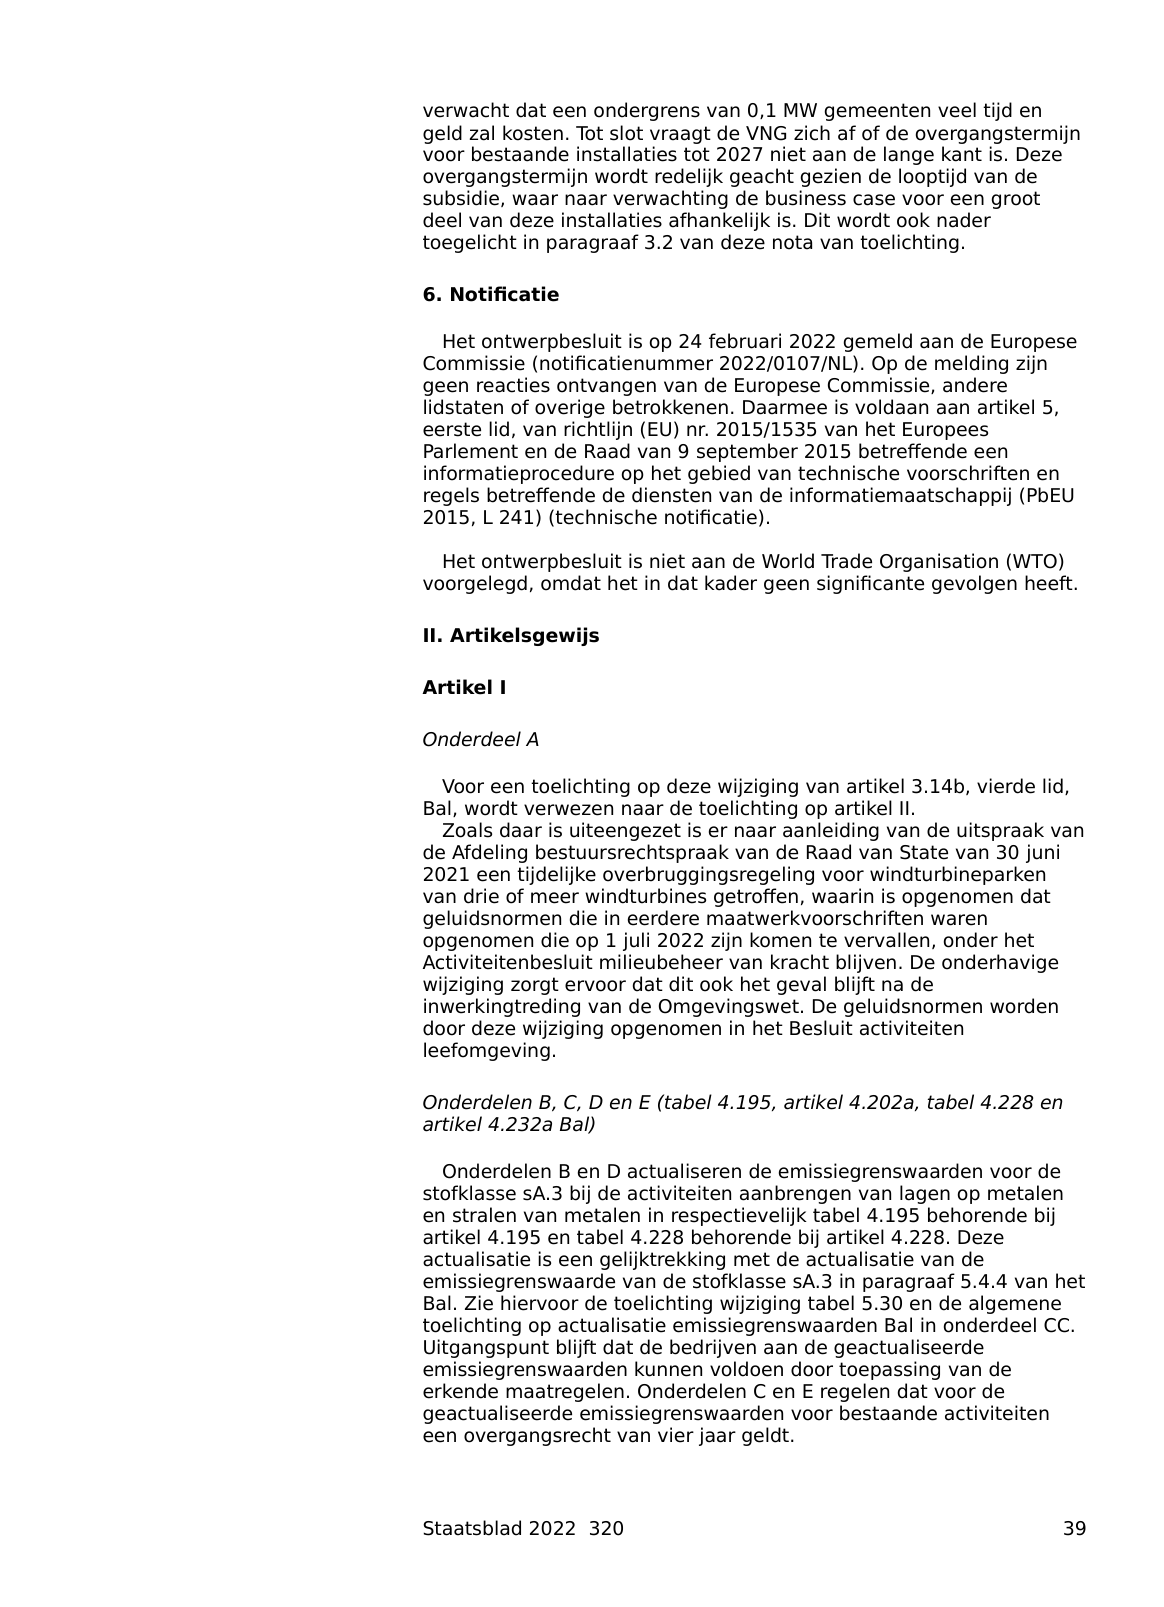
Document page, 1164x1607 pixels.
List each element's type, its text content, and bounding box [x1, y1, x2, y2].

text Het ontwerpbesluit is op 24 februari 2022 gemeld aan de Europese Commissie (notificatienummer 2022/0107/NL). Op de melding zijn geen reacties ontvangen van de Europese Commissie, andere lidstaten of overige betrokkenen. Daarmee is voldaan aan artikel 5, eerste lid, van richtlijn (EU) nr. 2015/1535 van het Europees Parlement en de Raad van 9 september 2015 betreffende een informatieprocedure op het gebied van technische voorschriften en regels betreffende de diensten van de informatiemaatschappij (PbEU 2015, L 241) (technische notificatie). [422, 331, 1087, 529]
subtitle Onderdelen B, C, D en E (tabel 4.195, artikel 4.202a, tabel 4.228 en artikel 4.232a Bal) [422, 1092, 1087, 1136]
text Het ontwerpbesluit is niet aan de World Trade Organisation (WTO) voorgelegd, omdat het in dat kader geen significante gevolgen heeft. [422, 551, 1087, 595]
subtitle 6. Notificatie [422, 284, 1087, 306]
subtitle II. Artikelsgewijs [422, 625, 1087, 647]
text Zoals daar is uiteengezet is er naar aanleiding van de uitspraak van de Afdeling bestuursrechtspraak van de Raad van State van 30 juni 2021 een tijdelijke overbruggingsregeling voor windturbineparken van drie of meer windturbines getroffen, waarin is opgenomen dat geluidsnormen die in eerdere maatwerkvoorschriften waren opgenomen die op 1 juli 2022 zijn komen te vervallen, onder het Activiteitenbesluit milieubeheer van kracht blijven. De onderhavige wijziging zorgt ervoor dat dit ook het geval blijft na de inwerkingtreding van de Omgevingswet. De geluidsnormen worden door deze wijziging opgenomen in het Besluit activiteiten leefomgeving. [422, 820, 1087, 1062]
text Onderdelen B en D actualiseren de emissiegrenswaarden voor de stofklasse sA.3 bij de activiteiten aanbrengen van lagen op metalen en stralen van metalen in respectievelijk tabel 4.195 behorende bij artikel 4.195 en tabel 4.228 behorende bij artikel 4.228. Deze actualisatie is een gelijktrekking met de actualisatie van de emissiegrenswaarde van de stofklasse sA.3 in paragraaf 5.4.4 van het Bal. Zie hiervoor de toelichting wijziging tabel 5.30 en de algemene toelichting op actualisatie emissiegrenswaarden Bal in onderdeel CC. Uitgangspunt blijft dat de bedrijven aan de geactualiseerde emissiegrenswaarden kunnen voldoen door toepassing van de erkende maatregelen. Onderdelen C en E regelen dat voor de geactualiseerde emissiegrenswaarden voor bestaande activiteiten een overgangsrecht van vier jaar geldt. [422, 1161, 1087, 1447]
subtitle Artikel I [422, 677, 1087, 699]
subtitle Onderdeel A [422, 729, 1087, 751]
text verwacht dat een ondergrens van 0,1 MW gemeenten veel tijd en geld zal kosten. Tot slot vraagt de VNG zich af of de overgangstermijn voor bestaande installaties tot 2027 niet aan de lange kant is. Deze overgangstermijn wordt redelijk geacht gezien de looptijd van de subsidie, waar naar verwachting de business case voor een groot deel van deze installaties afhankelijk is. Dit wordt ook nader toegelicht in paragraaf 3.2 van deze nota van toelichting. [422, 100, 1087, 254]
text Voor een toelichting op deze wijziging van artikel 3.14b, vierde lid, Bal, wordt verwezen naar de toelichting op artikel II. [422, 776, 1087, 820]
